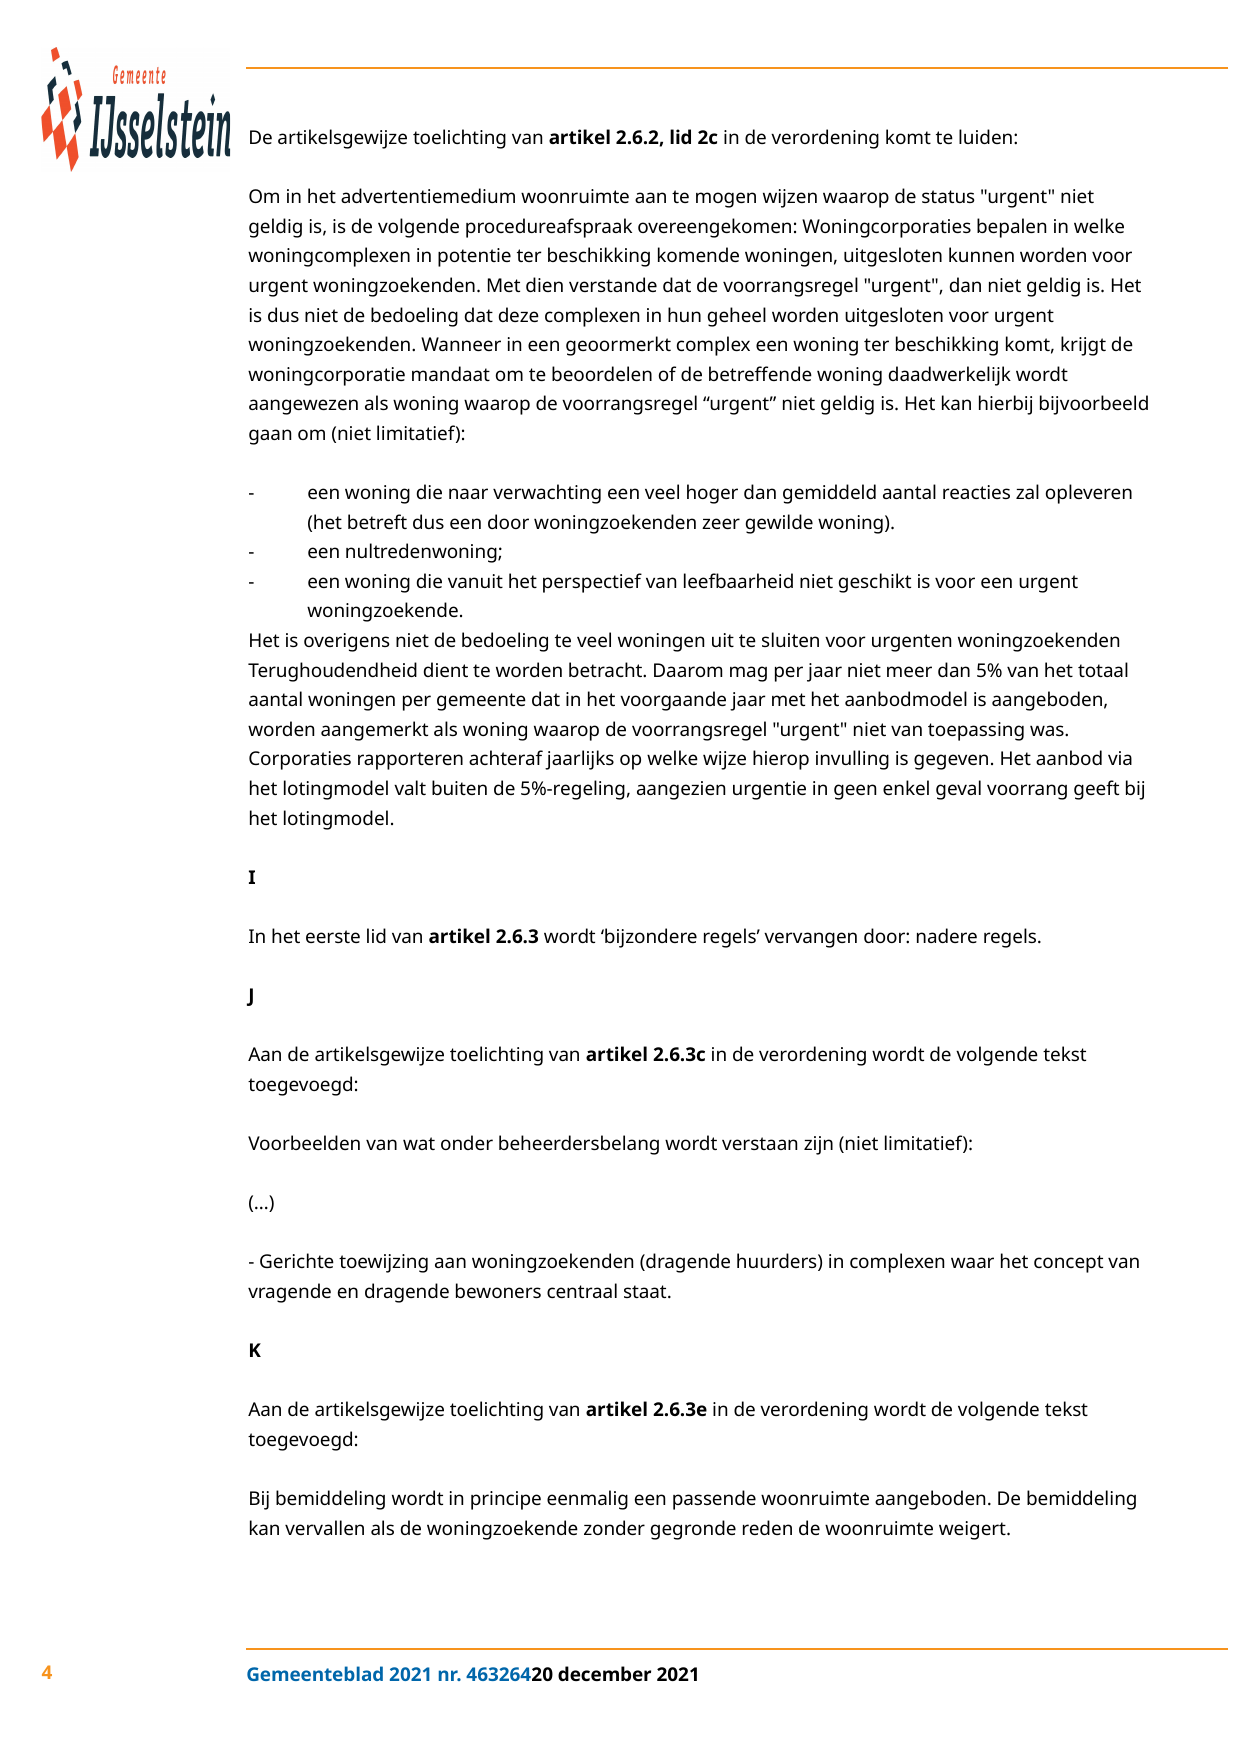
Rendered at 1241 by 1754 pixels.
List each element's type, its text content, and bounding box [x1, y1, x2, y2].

list een nultredenwoning; [248, 538, 1152, 564]
list een woning die naar verwachting een veel hoger dan gemiddeld aantal reacties zal opleveren (het betreft dus een door woningzoekenden zeer gewilde woning). [248, 479, 1152, 535]
text De artikelsgewijze toelichting van artikel 2.6.2, lid 2c in de verordening komt te luiden: [248, 124, 1152, 150]
text Aan de artikelsgewijze toelichting van artikel 2.6.3e in de verordening wordt de volgende tekst toegevoegd: [248, 1396, 1152, 1452]
text Het is overigens niet de bedoeling te veel woningen uit te sluiten voor urgenten woningzoekenden Terughoudendheid dient te worden betracht. Daarom mag per jaar niet meer dan 5% van het totaal aantal woningen per gemeente dat in het voorgaande jaar met het aanbodmodel is aangeboden, worden aangemerkt als woning waarop de voorrangsregel "urgent" niet van toepassing was. Corporaties rapporteren achteraf jaarlijks op welke wijze hierop invulling is gegeven. Het aanbod via het lotingmodel valt buiten de 5%-regeling, aangezien urgentie in geen enkel geval voorrang geeft bij het lotingmodel. [248, 627, 1152, 831]
text K [248, 1337, 1152, 1363]
text Bij bemiddeling wordt in principe eenmalig een passende woonruimte aangeboden. De bemiddeling kan vervallen als de woningzoekende zonder gegronde reden de woonruimte weigert. [248, 1485, 1152, 1541]
text Aan de artikelsgewijze toelichting van artikel 2.6.3c in de verordening wordt de volgende tekst toegevoegd: [248, 1041, 1152, 1097]
text (…) [248, 1189, 1152, 1215]
text I [248, 864, 1152, 890]
text J [248, 982, 1152, 1008]
picture [41, 47, 231, 172]
text - Gerichte toewijzing aan woningzoekenden (dragende huurders) in complexen waar het concept van vragende en dragende bewoners centraal staat. [248, 1248, 1152, 1304]
text Om in het advertentiemedium woonruimte aan te mogen wijzen waarop de status "urgent" niet geldig is, is de volgende procedureafspraak overeengekomen: Woningcorporaties bepalen in welke woningcomplexen in potentie ter beschikking komende woningen, uitgesloten kunnen worden voor urgent woningzoekenden. Met dien verstande dat de voorrangsregel "urgent", dan niet geldig is. Het is dus niet de bedoeling dat deze complexen in hun geheel worden uitgesloten voor urgent woningzoekenden. Wanneer in een geoormerkt complex een woning ter beschikking komt, krijgt de woningcorporatie mandaat om te beoordelen of de betreffende woning daadwerkelijk wordt aangewezen als woning waarop de voorrangsregel “urgent” niet geldig is. Het kan hierbij bijvoorbeeld gaan om (niet limitatief): [248, 183, 1152, 446]
text In het eerste lid van artikel 2.6.3 wordt ‘bijzondere regels’ vervangen door: nadere regels. [248, 923, 1152, 949]
text Voorbeelden van wat onder beheerdersbelang wordt verstaan zijn (niet limitatief): [248, 1130, 1152, 1156]
list een woning die vanuit het perspectief van leefbaarheid niet geschikt is voor een urgent woningzoekende. [248, 568, 1152, 623]
